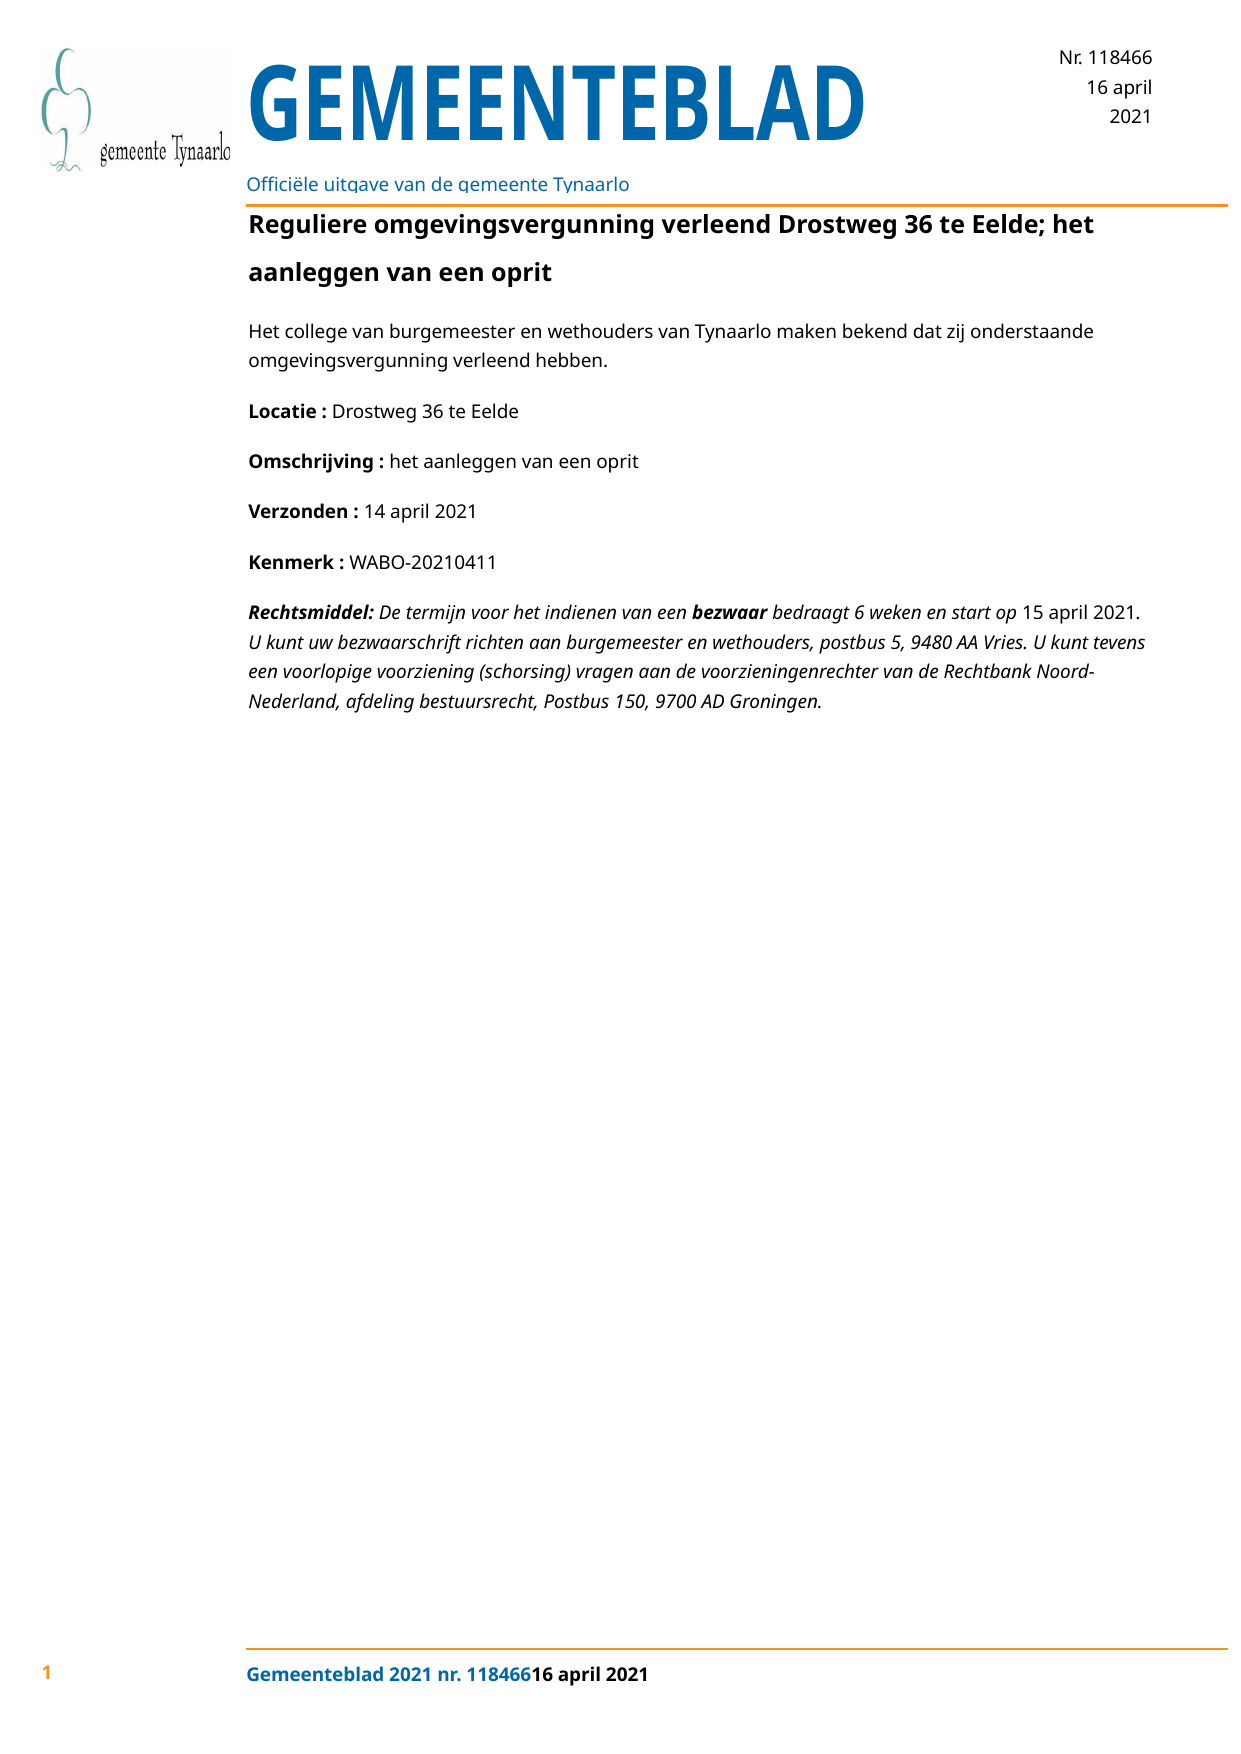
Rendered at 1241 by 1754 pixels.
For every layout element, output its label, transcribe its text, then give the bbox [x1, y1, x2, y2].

text Rechtsmiddel: De termijn voor het indienen van een bezwaar bedraagt 6 weken en start op 15 april 2021. U kunt uw bezwaarschrift richten aan burgemeester en wethouders, postbus 5, 9480 AA Vries. U kunt tevens een voorlopige voorziening (schorsing) vragen aan de voorzieningenrechter van de Rechtbank Noord-Nederland, afdeling bestuursrecht, Postbus 150, 9700 AD Groningen. [248, 599, 1152, 714]
text Verzonden : 14 april 2021 [248, 499, 1152, 524]
text Het college van burgemeester en wethouders van Tynaarlo maken bekend dat zij onderstaande omgevingsvergunning verleend hebben. [248, 318, 1152, 373]
text Kenmerk : WABO-20210411 [248, 549, 1152, 575]
text Reguliere omgevingsvergunning verleend Drostweg 36 te Eelde; het aanleggen van een oprit [248, 207, 1152, 288]
text Omschrijving : het aanleggen van een oprit [248, 448, 1152, 474]
picture [41, 47, 231, 172]
text Locatie : Drostweg 36 te Eelde [248, 398, 1152, 424]
